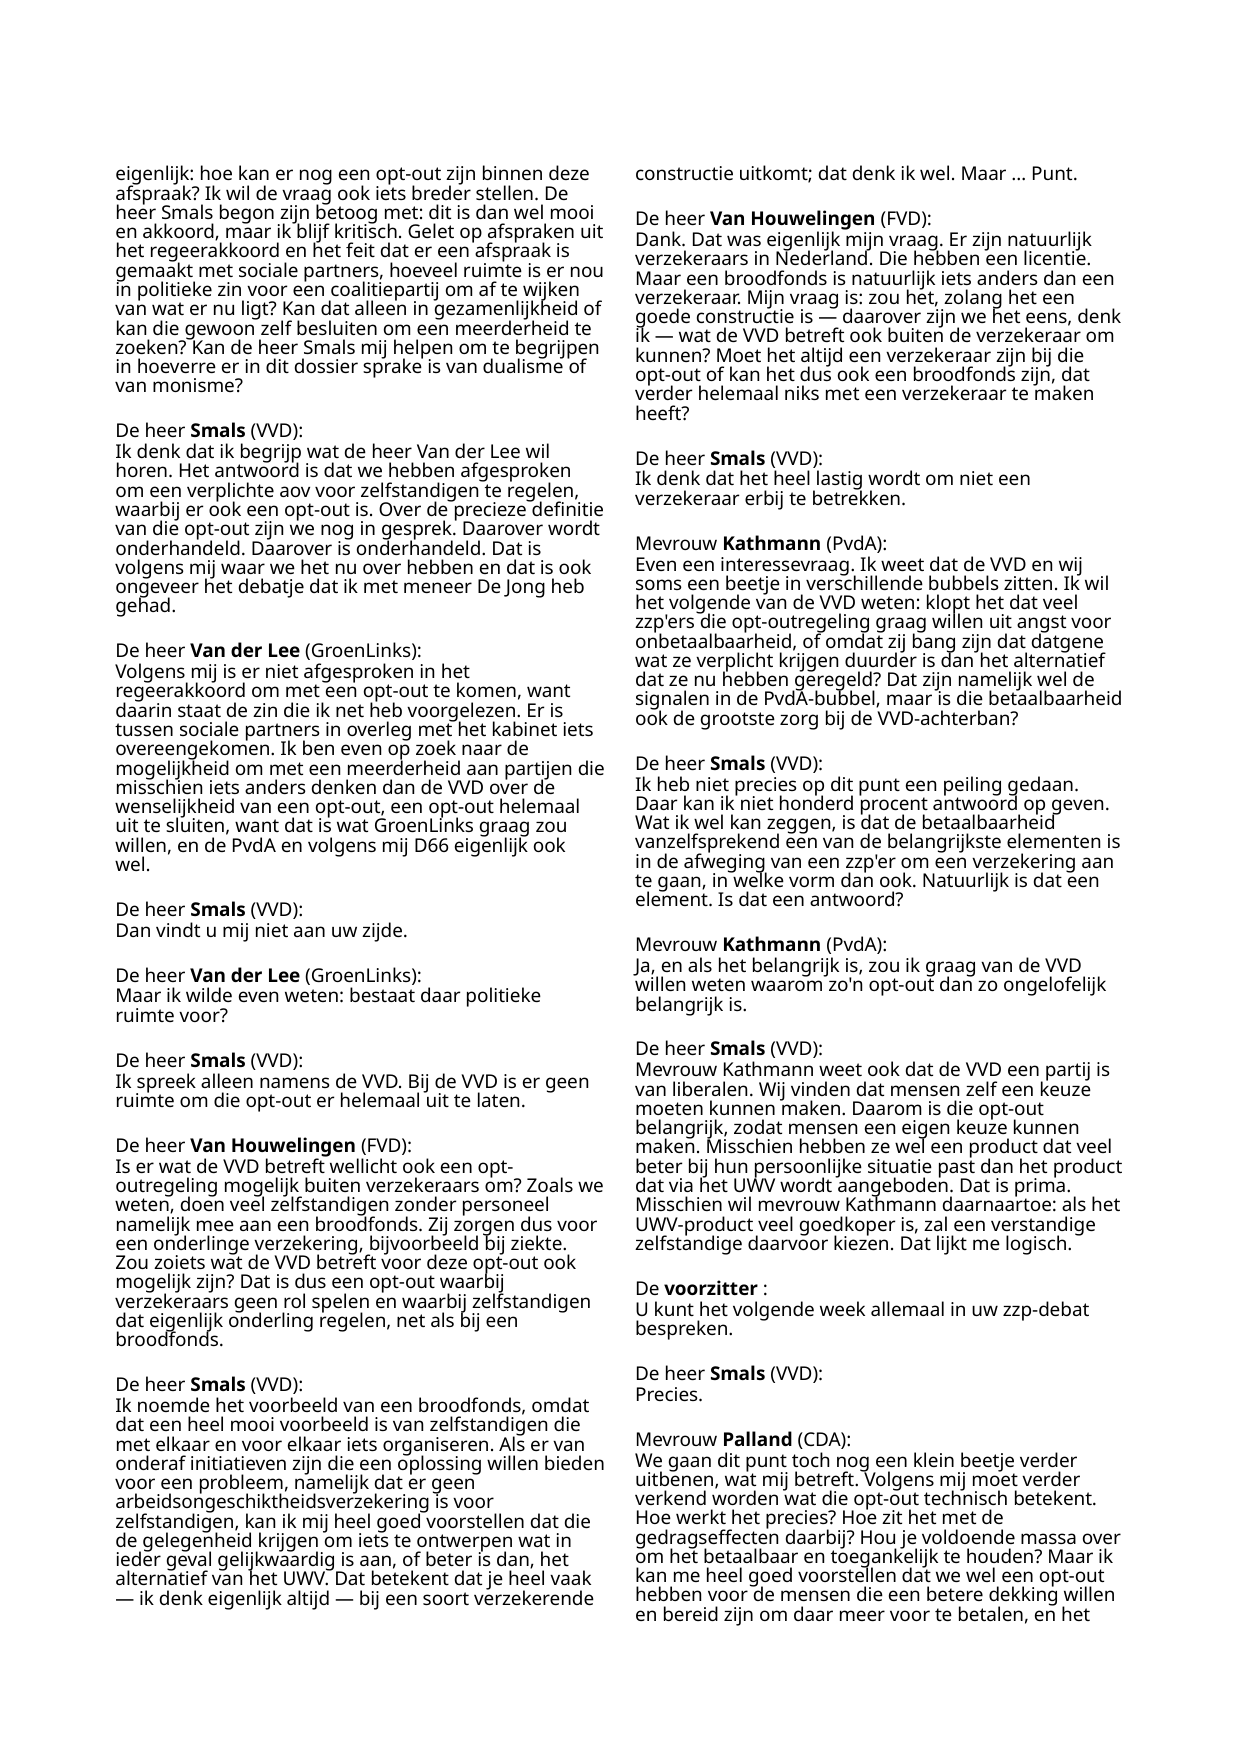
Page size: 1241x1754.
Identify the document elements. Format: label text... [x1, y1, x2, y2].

text Ja, en als het belangrijk is, zou ik graag van de VVD willen weten waarom zo'n opt-out dan zo ongelofelijk belangrijk is. [635, 957, 1125, 1015]
text De heer Smals (VVD): [635, 750, 1125, 776]
text Is er wat de VVD betreft wellicht ook een opt-outregeling mogelijk buiten verzekeraars om? Zoals we weten, doen veel zelfstandigen zonder personeel namelijk mee aan een broodfonds. Zij zorgen dus voor een onderlinge verzekering, bijvoorbeeld bij ziekte. Zou zoiets wat de VVD betreft voor deze opt-out ook mogelijk zijn? Dat is dus een opt-out waarbij verzekeraars geen rol spelen en waarbij zelfstandigen dat eigenlijk onderling regelen, net als bij een broodfonds. [115, 1158, 605, 1350]
text De heer Van der Lee (GroenLinks): [115, 962, 605, 987]
text De heer Van Houwelingen (FVD): [115, 1132, 605, 1158]
text Ik noemde het voorbeeld van een broodfonds, omdat dat een heel mooi voorbeeld is van zelfstandigen die met elkaar en voor elkaar iets organiseren. Als er van onderaf initiatieven zijn die een oplossing willen bieden voor een probleem, namelijk dat er geen arbeidsongeschiktheidsverzekering is voor zelfstandigen, kan ik mij heel goed voorstellen dat die de gelegenheid krijgen om iets te ontwerpen wat in ieder geval gelijkwaardig is aan, of beter is dan, het alternatief van het UWV. Dat betekent dat je heel vaak — ik denk eigenlijk altijd — bij een soort verzekerende [115, 1397, 605, 1609]
text constructie uitkomt; dat denk ik wel. Maar … Punt. [635, 165, 1125, 184]
text Ik heb niet precies op dit punt een peiling gedaan. Daar kan ik niet honderd procent antwoord op geven. Wat ik wel kan zeggen, is dat de betaalbaarheid vanzelfsprekend een van de belangrijkste elementen is in de afweging van een zzp'er om een verzekering aan te gaan, in welke vorm dan ook. Natuurlijk is dat een element. Is dat een antwoord? [635, 776, 1125, 910]
text De heer Smals (VVD): [115, 417, 605, 443]
text De heer Smals (VVD): [115, 896, 605, 922]
text Ik denk dat het heel lastig wordt om niet een verzekeraar erbij te betrekken. [635, 470, 1125, 509]
text Mevrouw Kathmann weet ook dat de VVD een partij is van liberalen. Wij vinden dat mensen zelf een keuze moeten kunnen maken. Daarom is die opt-out belangrijk, zodat mensen een eigen keuze kunnen maken. Misschien hebben ze wel een product dat veel beter bij hun persoonlijke situatie past dan het product dat via het UWV wordt aangeboden. Dat is prima. Misschien wil mevrouw Kathmann daarnaartoe: als het UWV-product veel goedkoper is, zal een verstandige zelfstandige daarvoor kiezen. Dat lijkt me logisch. [635, 1061, 1125, 1254]
text Even een interessevraag. Ik weet dat de VVD en wij soms een beetje in verschillende bubbels zitten. Ik wil het volgende van de VVD weten: klopt het dat veel zzp'ers die opt-outregeling graag willen uit angst voor onbetaalbaarheid, of omdat zij bang zijn dat datgene wat ze verplicht krijgen duurder is dan het alternatief dat ze nu hebben geregeld? Dat zijn namelijk wel de signalen in de PvdA-bubbel, maar is die betaalbaarheid ook de grootste zorg bij de VVD-achterban? [635, 556, 1125, 729]
text eigenlijk: hoe kan er nog een opt-out zijn binnen deze afspraak? Ik wil de vraag ook iets breder stellen. De heer Smals begon zijn betoog met: dit is dan wel mooi en akkoord, maar ik blijf kritisch. Gelet op afspraken uit het regeerakkoord en het feit dat er een afspraak is gemaakt met sociale partners, hoeveel ruimte is er nou in politieke zin voor een coalitiepartij om af te wijken van wat er nu ligt? Kan dat alleen in gezamenlijkheid of kan die gewoon zelf besluiten om een meerderheid te zoeken? Kan de heer Smals mij helpen om te begrijpen in hoeverre er in dit dossier sprake is van dualisme of van monisme? [115, 165, 605, 397]
text Mevrouw Kathmann (PvdA): [635, 931, 1125, 957]
text Ik denk dat ik begrijp wat de heer Van der Lee wil horen. Het antwoord is dat we hebben afgesproken om een verplichte aov voor zelfstandigen te regelen, waarbij er ook een opt-out is. Over de precieze definitie van die opt-out zijn we nog in gesprek. Daarover wordt onderhandeld. Daarover is onderhandeld. Dat is volgens mij waar we het nu over hebben en dat is ook ongeveer het debatje dat ik met meneer De Jong heb gehad. [115, 443, 605, 617]
text Maar ik wilde even weten: bestaat daar politieke ruimte voor? [115, 987, 605, 1026]
text U kunt het volgende week allemaal in uw zzp-debat bespreken. [635, 1301, 1125, 1339]
text De heer Smals (VVD): [635, 1036, 1125, 1061]
text De heer Smals (VVD): [115, 1371, 605, 1397]
text De heer Smals (VVD): [115, 1047, 605, 1073]
text De voorzitter : [635, 1275, 1125, 1301]
text De heer Van Houwelingen (FVD): [635, 205, 1125, 231]
text Dan vindt u mij niet aan uw zijde. [115, 922, 605, 941]
text Dank. Dat was eigenlijk mijn vraag. Er zijn natuurlijk verzekeraars in Nederland. Die hebben een licentie. Maar een broodfonds is natuurlijk iets anders dan een verzekeraar. Mijn vraag is: zou het, zolang het een goede constructie is — daarover zijn we het eens, denk ik — wat de VVD betreft ook buiten de verzekeraar om kunnen? Moet het altijd een verzekeraar zijn bij die opt-out of kan het dus ook een broodfonds zijn, dat verder helemaal niks met een verzekeraar te maken heeft? [635, 231, 1125, 424]
text Mevrouw Kathmann (PvdA): [635, 530, 1125, 556]
text De heer Smals (VVD): [635, 1360, 1125, 1386]
text Precies. [635, 1386, 1125, 1405]
text De heer Van der Lee (GroenLinks): [115, 637, 605, 663]
text Mevrouw Palland (CDA): [635, 1426, 1125, 1452]
text We gaan dit punt toch nog een klein beetje verder uitbenen, wat mij betreft. Volgens mij moet verder verkend worden wat die opt-out technisch betekent. Hoe werkt het precies? Hoe zit het met de gedragseffecten daarbij? Hou je voldoende massa over om het betaalbaar en toegankelijk te houden? Maar ik kan me heel goed voorstellen dat we wel een opt-out hebben voor de mensen die een betere dekking willen en bereid zijn om daar meer voor te betalen, en het [635, 1452, 1125, 1625]
text Volgens mij is er niet afgesproken in het regeerakkoord om met een opt-out te komen, want daarin staat de zin die ik net heb voorgelezen. Er is tussen sociale partners in overleg met het kabinet iets overeengekomen. Ik ben even op zoek naar de mogelijkheid om met een meerderheid aan partijen die misschien iets anders denken dan de VVD over de wenselijkheid van een opt-out, een opt-out helemaal uit te sluiten, want dat is wat GroenLinks graag zou willen, en de PvdA en volgens mij D66 eigenlijk ook wel. [115, 663, 605, 875]
text Ik spreek alleen namens de VVD. Bij de VVD is er geen ruimte om die opt-out er helemaal uit te laten. [115, 1073, 605, 1111]
text De heer Smals (VVD): [635, 445, 1125, 470]
